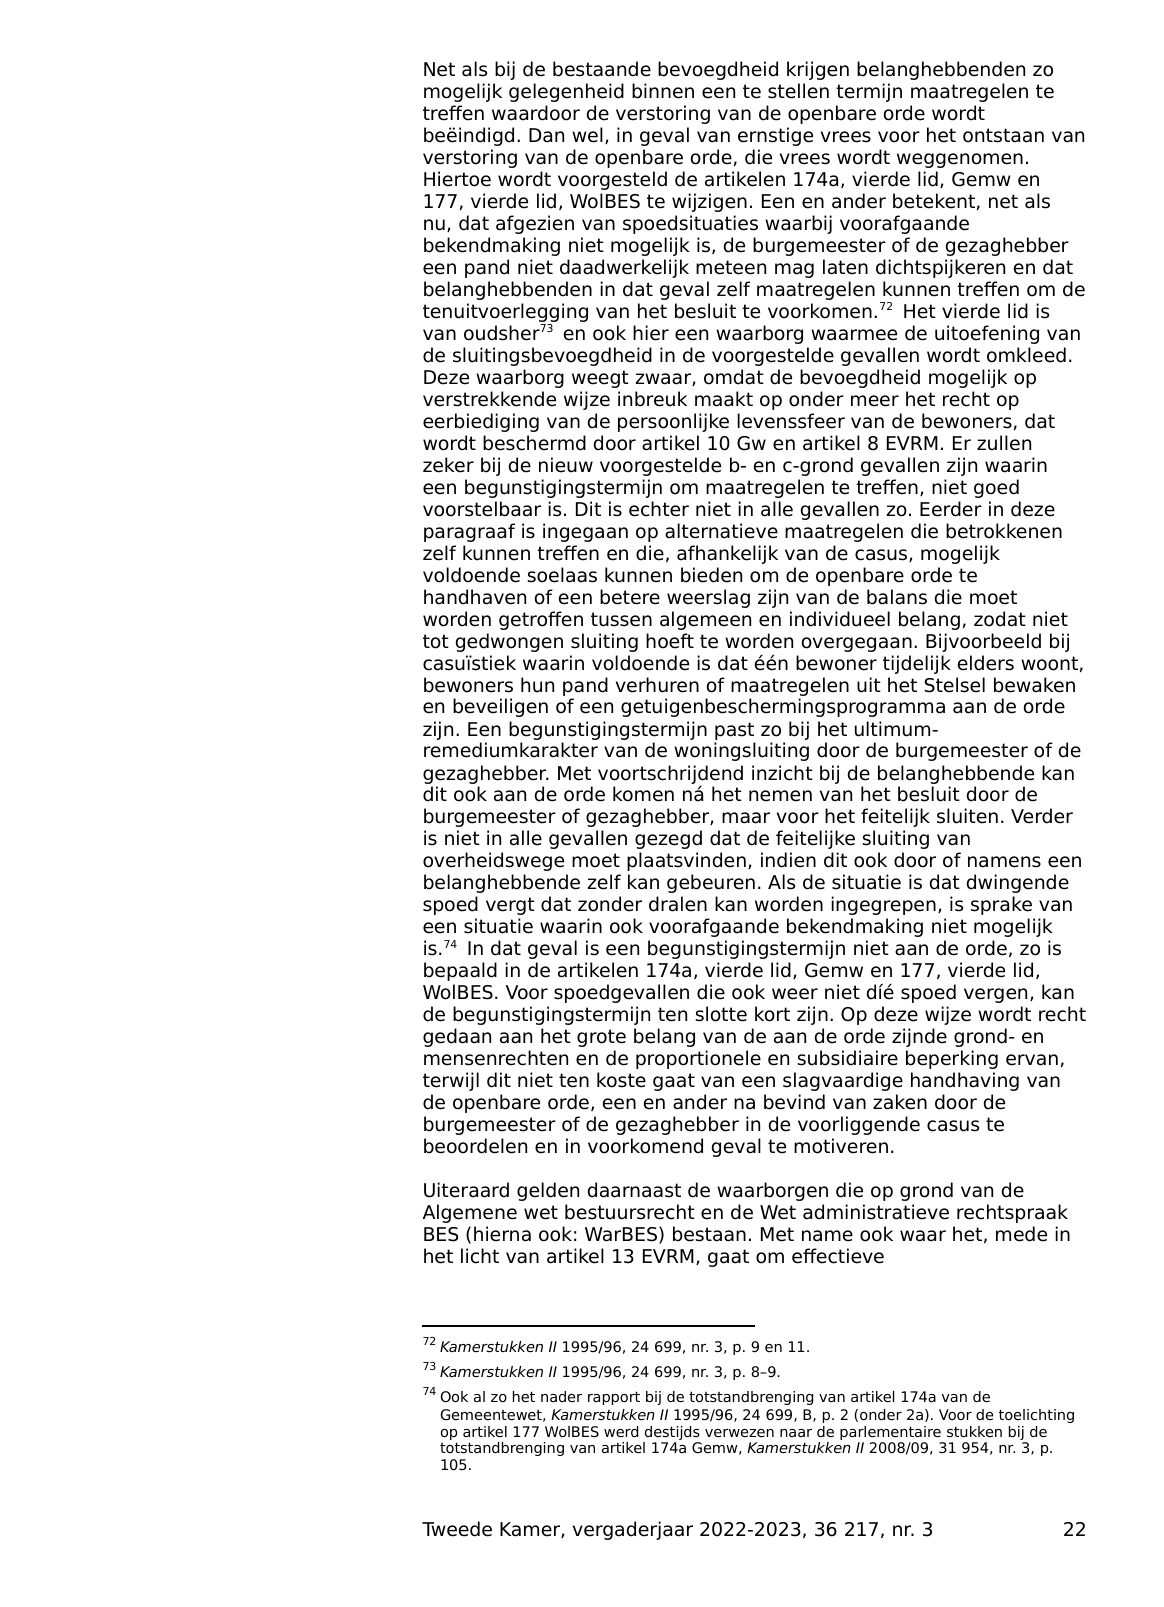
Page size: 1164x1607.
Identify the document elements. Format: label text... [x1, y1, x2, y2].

text Ook al zo het nader rapport bij de totstandbrenging van artikel 174a van de Gemeentewet, Kamerstukken II 1995/96, 24 699, B, p. 2 (onder 2a). Voor de toelichting op artikel 177 WolBES werd destijds verwezen naar de parlementaire stukken bij de totstandbrenging van artikel 174a Gemw, Kamerstukken II 2008/09, 31 954, nr. 3, p. 105. [422, 1385, 1087, 1474]
text Kamerstukken II 1995/96, 24 699, nr. 3, p. 8–9. [422, 1360, 1087, 1382]
text Kamerstukken II 1995/96, 24 699, nr. 3, p. 9 en 11. [422, 1335, 1087, 1357]
text Net als bij de bestaande bevoegdheid krijgen belanghebbenden zo mogelijk gelegenheid binnen een te stellen termijn maatregelen te treffen waardoor de verstoring van de openbare orde wordt beëindigd. Dan wel, in geval van ernstige vrees voor het ontstaan van verstoring van de openbare orde, die vrees wordt weggenomen. Hiertoe wordt voorgesteld de artikelen 174a, vierde lid, Gemw en 177, vierde lid, WolBES te wijzigen. Een en ander betekent, net als nu, dat afgezien van spoedsituaties waarbij voorafgaande bekendmaking niet mogelijk is, de burgemeester of de gezaghebber een pand niet daadwerkelijk meteen mag laten dichtspijkeren en dat belanghebbenden in dat geval zelf maatregelen kunnen treffen om de tenuitvoerlegging van het besluit te voorkomen. Het vierde lid is van oudsher en ook hier een waarborg waarmee de uitoefening van de sluitingsbevoegdheid in de voorgestelde gevallen wordt omkleed. Deze waarborg weegt zwaar, omdat de bevoegdheid mogelijk op verstrekkende wijze inbreuk maakt op onder meer het recht op eerbiediging van de persoonlijke levenssfeer van de bewoners, dat wordt beschermd door artikel 10 Gw en artikel 8 EVRM. Er zullen zeker bij de nieuw voorgestelde b- en c-grond gevallen zijn waarin een begunstigingstermijn om maatregelen te treffen, niet goed voorstelbaar is. Dit is echter niet in alle gevallen zo. Eerder in deze paragraaf is ingegaan op alternatieve maatregelen die betrokkenen zelf kunnen treffen en die, afhankelijk van de casus, mogelijk voldoende soelaas kunnen bieden om de openbare orde te handhaven of een betere weerslag zijn van de balans die moet worden getroffen tussen algemeen en individueel belang, zodat niet tot gedwongen sluiting hoeft te worden overgegaan. Bijvoorbeeld bij casuïstiek waarin voldoende is dat één bewoner tijdelijk elders woont, bewoners hun pand verhuren of maatregelen uit het Stelsel bewaken en beveiligen of een getuigenbeschermingsprogramma aan de orde zijn. Een begunstigingstermijn past zo bij het ultimum-remediumkarakter van de woningsluiting door de burgemeester of de gezaghebber. Met voortschrijdend inzicht bij de belanghebbende kan dit ook aan de orde komen ná het nemen van het besluit door de burgemeester of gezaghebber, maar voor het feitelijk sluiten. Verder is niet in alle gevallen gezegd dat de feitelijke sluiting van overheidswege moet plaatsvinden, indien dit ook door of namens een belanghebbende zelf kan gebeuren. Als de situatie is dat dwingende spoed vergt dat zonder dralen kan worden ingegrepen, is sprake van een situatie waarin ook voorafgaande bekendmaking niet mogelijk is. In dat geval is een begunstigingstermijn niet aan de orde, zo is bepaald in de artikelen 174a, vierde lid, Gemw en 177, vierde lid, WolBES. Voor spoedgevallen die ook weer niet díé spoed vergen, kan de begunstigingstermijn ten slotte kort zijn. Op deze wijze wordt recht gedaan aan het grote belang van de aan de orde zijnde grond- en mensenrechten en de proportionele en subsidiaire beperking ervan, terwijl dit niet ten koste gaat van een slagvaardige handhaving van de openbare orde, een en ander na bevind van zaken door de burgemeester of de gezaghebber in de voorliggende casus te beoordelen en in voorkomend geval te motiveren. [422, 59, 1087, 1158]
text Uiteraard gelden daarnaast de waarborgen die op grond van de Algemene wet bestuursrecht en de Wet administratieve rechtspraak BES (hierna ook: WarBES) bestaan. Met name ook waar het, mede in het licht van artikel 13 EVRM, gaat om effectieve [422, 1180, 1087, 1268]
